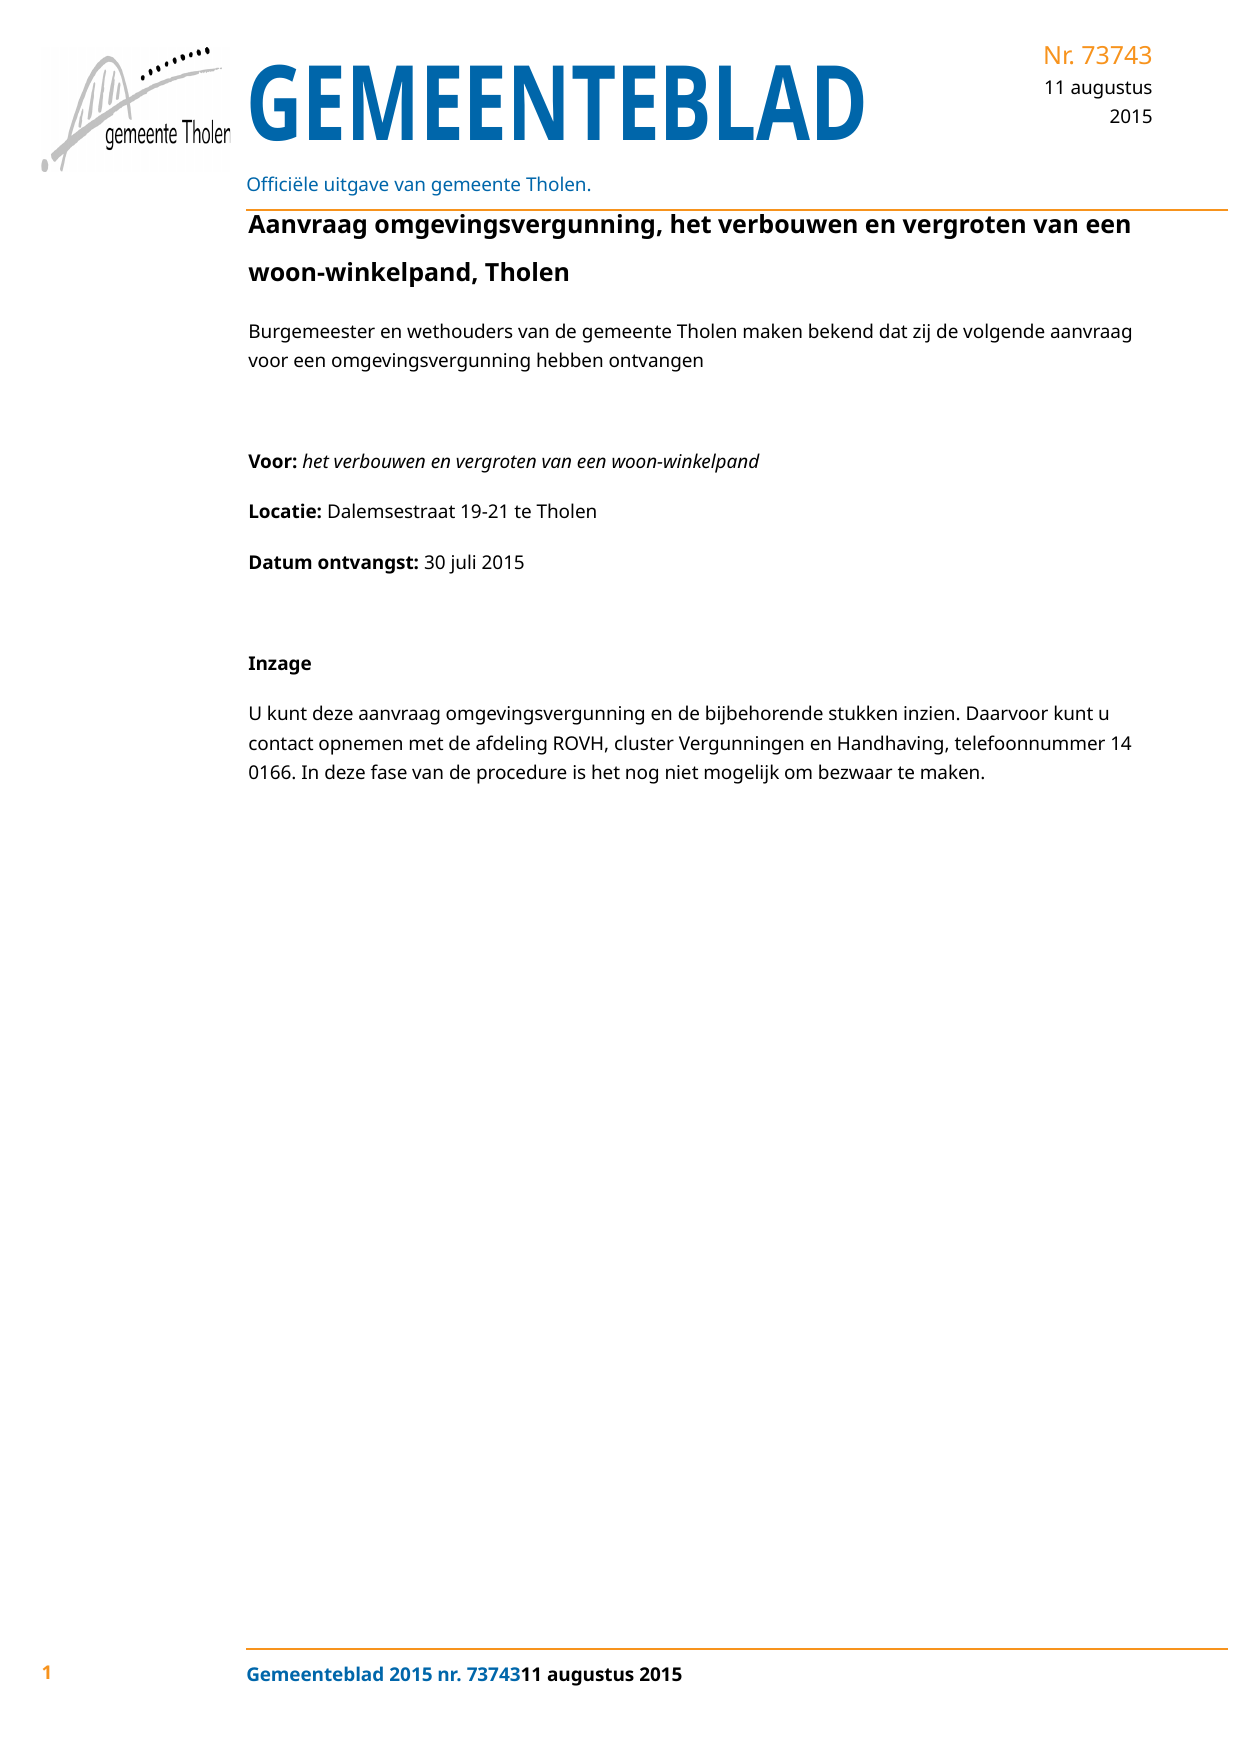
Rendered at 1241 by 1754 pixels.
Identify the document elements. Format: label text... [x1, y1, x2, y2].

text Inzage [248, 650, 1152, 676]
text Locatie: Dalemsestraat 19-21 te Tholen [248, 499, 1152, 524]
text Aanvraag omgevingsvergunning, het verbouwen en vergroten van een woon-winkelpand, Tholen [248, 211, 1152, 288]
text Burgemeester en wethouders van de gemeente Tholen maken bekend dat zij de volgende aanvraag voor een omgevingsvergunning hebben ontvangen [248, 318, 1152, 373]
text U kunt deze aanvraag omgevingsvergunning en de bijbehorende stukken inzien. Daarvoor kunt u contact opnemen met de afdeling ROVH, cluster Vergunningen en Handhaving, telefoonnummer 14 0166. In deze fase van de procedure is het nog niet mogelijk om bezwaar te maken. [248, 700, 1152, 785]
text Voor: het verbouwen en vergroten van een woon-winkelpand [248, 448, 1152, 474]
picture [41, 47, 231, 172]
text Datum ontvangst: 30 juli 2015 [248, 549, 1152, 575]
